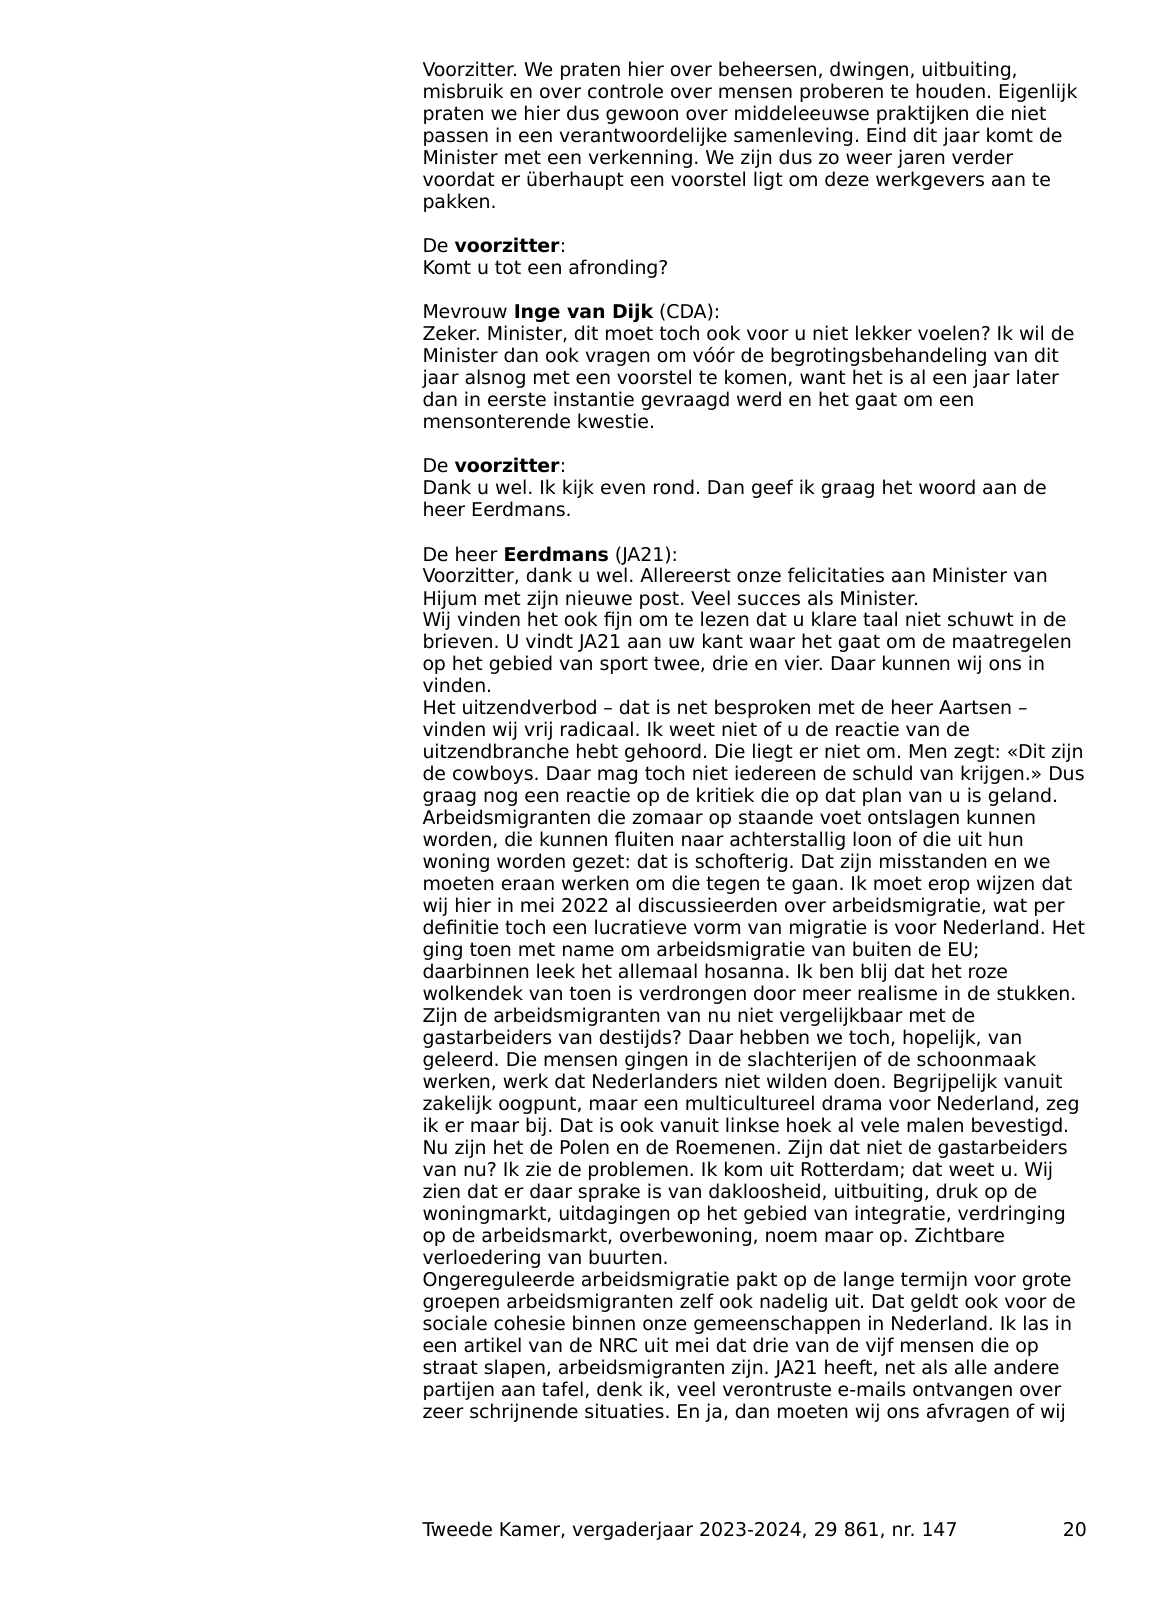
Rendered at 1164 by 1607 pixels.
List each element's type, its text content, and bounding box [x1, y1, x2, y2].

text De voorzitter: [422, 235, 1087, 257]
text Dank u wel. Ik kijk even rond. Dan geef ik graag het woord aan de heer Eerdmans. [422, 477, 1087, 521]
text Wij vinden het ook fijn om te lezen dat u klare taal niet schuwt in de brieven. U vindt JA21 aan uw kant waar het gaat om de maatregelen op het gebied van sport twee, drie en vier. Daar kunnen wij ons in vinden. [422, 609, 1087, 697]
text Voorzitter. We praten hier over beheersen, dwingen, uitbuiting, misbruik en over controle over mensen proberen te houden. Eigenlijk praten we hier dus gewoon over middeleeuwse praktijken die niet passen in een verantwoordelijke samenleving. Eind dit jaar komt de Minister met een verkenning. We zijn dus zo weer jaren verder voordat er überhaupt een voorstel ligt om deze werkgevers aan te pakken. [422, 59, 1087, 213]
text Mevrouw Inge van Dijk (CDA): [422, 301, 1087, 323]
text De heer Eerdmans (JA21): [422, 543, 1087, 565]
text Ongereguleerde arbeidsmigratie pakt op de lange termijn voor grote groepen arbeidsmigranten zelf ook nadelig uit. Dat geldt ook voor de sociale cohesie binnen onze gemeenschappen in Nederland. Ik las in een artikel van de NRC uit mei dat drie van de vijf mensen die op straat slapen, arbeidsmigranten zijn. JA21 heeft, net als alle andere partijen aan tafel, denk ik, veel verontruste e-mails ontvangen over zeer schrijnende situaties. En ja, dan moeten wij ons afvragen of wij [422, 1269, 1087, 1423]
text Arbeidsmigranten die zomaar op staande voet ontslagen kunnen worden, die kunnen fluiten naar achterstallig loon of die uit hun woning worden gezet: dat is schofterig. Dat zijn misstanden en we moeten eraan werken om die tegen te gaan. Ik moet erop wijzen dat wij hier in mei 2022 al discussieerden over arbeidsmigratie, wat per definitie toch een lucratieve vorm van migratie is voor Nederland. Het ging toen met name om arbeidsmigratie van buiten de EU; daarbinnen leek het allemaal hosanna. Ik ben blij dat het roze wolkendek van toen is verdrongen door meer realisme in de stukken. Zijn de arbeidsmigranten van nu niet vergelijkbaar met de gastarbeiders van destijds? Daar hebben we toch, hopelijk, van geleerd. Die mensen gingen in de slachterijen of de schoonmaak werken, werk dat Nederlanders niet wilden doen. Begrijpelijk vanuit zakelijk oogpunt, maar een multicultureel drama voor Nederland, zeg ik er maar bij. Dat is ook vanuit linkse hoek al vele malen bevestigd. Nu zijn het de Polen en de Roemenen. Zijn dat niet de gastarbeiders van nu? Ik zie de problemen. Ik kom uit Rotterdam; dat weet u. Wij zien dat er daar sprake is van dakloosheid, uitbuiting, druk op de woningmarkt, uitdagingen op het gebied van integratie, verdringing op de arbeidsmarkt, overbewoning, noem maar op. Zichtbare verloedering van buurten. [422, 807, 1087, 1269]
text Zeker. Minister, dit moet toch ook voor u niet lekker voelen? Ik wil de Minister dan ook vragen om vóór de begrotingsbehandeling van dit jaar alsnog met een voorstel te komen, want het is al een jaar later dan in eerste instantie gevraagd werd en het gaat om een mensonterende kwestie. [422, 323, 1087, 433]
text Voorzitter, dank u wel. Allereerst onze felicitaties aan Minister van Hijum met zijn nieuwe post. Veel succes als Minister. [422, 565, 1087, 609]
text Het uitzendverbod – dat is net besproken met de heer Aartsen – vinden wij vrij radicaal. Ik weet niet of u de reactie van de uitzendbranche hebt gehoord. Die liegt er niet om. Men zegt: «Dit zijn de cowboys. Daar mag toch niet iedereen de schuld van krijgen.» Dus graag nog een reactie op de kritiek die op dat plan van u is geland. [422, 697, 1087, 807]
text De voorzitter: [422, 455, 1087, 477]
text Komt u tot een afronding? [422, 257, 1087, 279]
